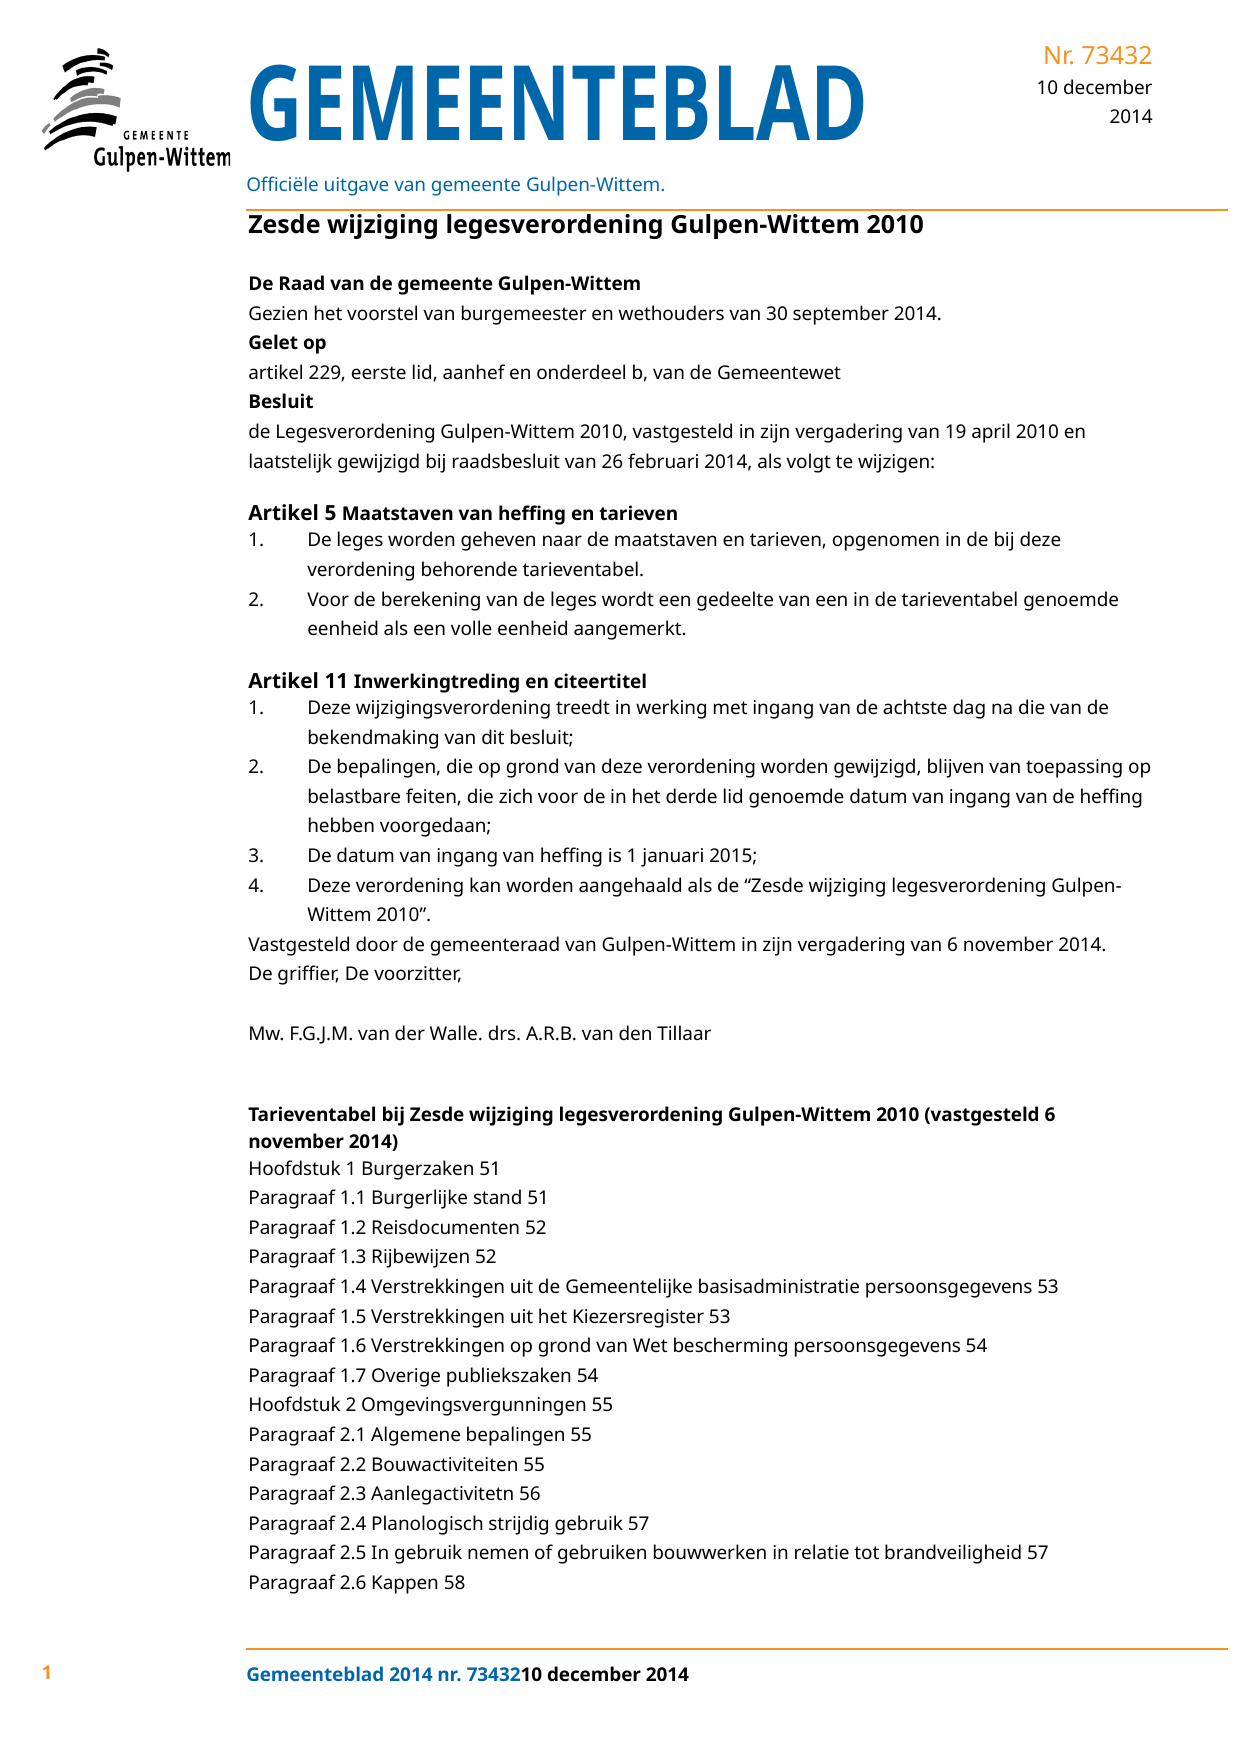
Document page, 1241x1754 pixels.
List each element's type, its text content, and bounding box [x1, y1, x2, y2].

text Paragraaf 2.5 In gebruik nemen of gebruiken bouwwerken in relatie tot brandveiligheid 57 [248, 1539, 1152, 1565]
picture [41, 47, 231, 172]
text Besluit [248, 389, 1152, 414]
list Deze wijzigingsverordening treedt in werking met ingang van de achtste dag na die van de bekendmaking van dit besluit; [248, 694, 1152, 749]
text Paragraaf 1.4 Verstrekkingen uit de Gemeentelijke basisadministratie persoonsgegevens 53 [248, 1273, 1152, 1299]
text de Legesverordening Gulpen-Wittem 2010, vastgesteld in zijn vergadering van 19 april 2010 en laatstelijk gewijzigd bij raadsbesluit van 26 februari 2014, als volgt te wijzigen: [248, 418, 1152, 473]
text Hoofdstuk 1 Burgerzaken 51 [248, 1155, 1152, 1181]
list De datum van ingang van heffing is 1 januari 2015; [248, 842, 1152, 868]
text Paragraaf 1.5 Verstrekkingen uit het Kiezersregister 53 [248, 1303, 1152, 1328]
text Gelet op [248, 329, 1152, 355]
list Voor de berekening van de leges wordt een gedeelte van een in de tarieventabel genoemde eenheid als een volle eenheid aangemerkt. [248, 586, 1152, 641]
text Gezien het voorstel van burgemeester en wethouders van 30 september 2014. [248, 300, 1152, 326]
text Paragraaf 1.2 Reisdocumenten 52 [248, 1214, 1152, 1240]
list De leges worden geheven naar de maatstaven en tarieven, opgenomen in de bij deze verordening behorende tarieventabel. [248, 527, 1152, 582]
text Hoofdstuk 2 Omgevingsvergunningen 55 [248, 1392, 1152, 1417]
text Paragraaf 2.2 Bouwactiviteiten 55 [248, 1451, 1152, 1476]
text Paragraaf 2.3 Aanlegactivitetn 56 [248, 1480, 1152, 1506]
text Paragraaf 2.6 Kappen 58 [248, 1569, 1152, 1595]
text Paragraaf 2.1 Algemene bepalingen 55 [248, 1421, 1152, 1447]
text Zesde wijziging legesverordening Gulpen-Wittem 2010 [248, 211, 1152, 241]
text Paragraaf 1.7 Overige publiekszaken 54 [248, 1362, 1152, 1388]
text Artikel 5 Maatstaven van heffing en tarieven [248, 498, 1152, 527]
text De griffier, De voorzitter, [248, 961, 1152, 986]
list De bepalingen, die op grond van deze verordening worden gewijzigd, blijven van toepassing op belastbare feiten, die zich voor de in het derde lid genoemde datum van ingang van de heffing hebben voorgedaan; [248, 753, 1152, 838]
text De Raad van de gemeente Gulpen-Wittem [248, 270, 1152, 296]
text Paragraaf 1.6 Verstrekkingen op grond van Wet bescherming persoonsgegevens 54 [248, 1332, 1152, 1358]
list Deze verordening kan worden aangehaald als de “Zesde wijziging legesverordening Gulpen-Wittem 2010”. [248, 872, 1152, 927]
text Paragraaf 1.3 Rijbewijzen 52 [248, 1244, 1152, 1269]
text Paragraaf 1.1 Burgerlijke stand 51 [248, 1184, 1152, 1210]
text artikel 229, eerste lid, aanhef en onderdeel b, van de Gemeentewet [248, 359, 1152, 385]
text Tarieventabel bij Zesde wijziging legesverordening Gulpen-Wittem 2010 (vastgesteld 6 november 2014) [248, 1101, 1152, 1155]
text Vastgesteld door de gemeenteraad van Gulpen-Wittem in zijn vergadering van 6 november 2014. [248, 931, 1152, 957]
text Mw. F.G.J.M. van der Walle. drs. A.R.B. van den Tillaar [248, 1020, 1152, 1045]
text Artikel 11 Inwerkingtreding en citeertitel [248, 666, 1152, 694]
text Paragraaf 2.4 Planologisch strijdig gebruik 57 [248, 1510, 1152, 1536]
